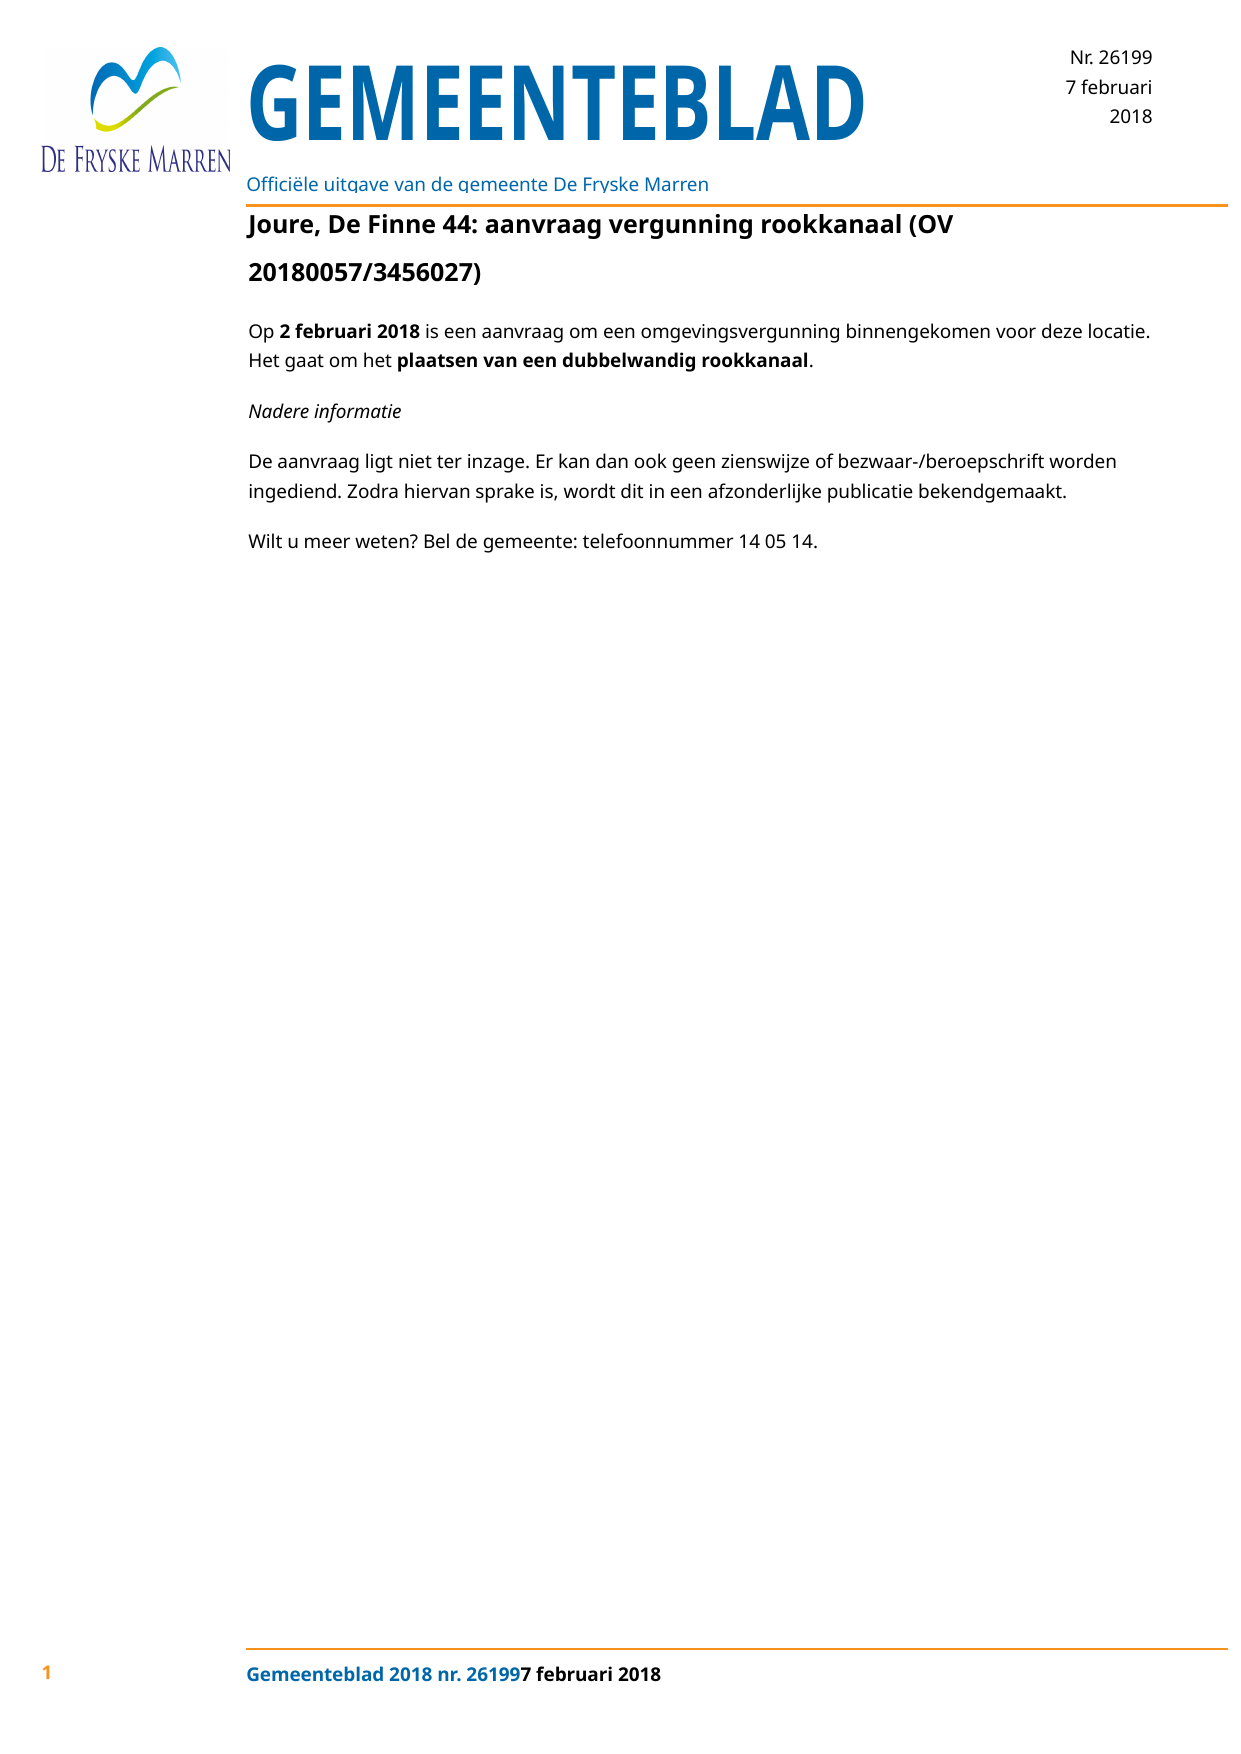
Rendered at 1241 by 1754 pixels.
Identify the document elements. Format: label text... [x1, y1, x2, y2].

text De aanvraag ligt niet ter inzage. Er kan dan ook geen zienswijze of bezwaar-/beroepschrift worden ingediend. Zodra hiervan sprake is, wordt dit in een afzonderlijke publicatie bekendgemaakt. [248, 448, 1152, 504]
text Nadere informatie [248, 398, 1152, 424]
text Joure, De Finne 44: aanvraag vergunning rookkanaal (OV 20180057/3456027) [248, 207, 1152, 288]
text Op 2 februari 2018 is een aanvraag om een omgevingsvergunning binnengekomen voor deze locatie. Het gaat om het plaatsen van een dubbelwandig rookkanaal. [248, 318, 1152, 373]
picture [41, 47, 231, 172]
text Wilt u meer weten? Bel de gemeente: telefoonnummer 14 05 14. [248, 528, 1152, 554]
